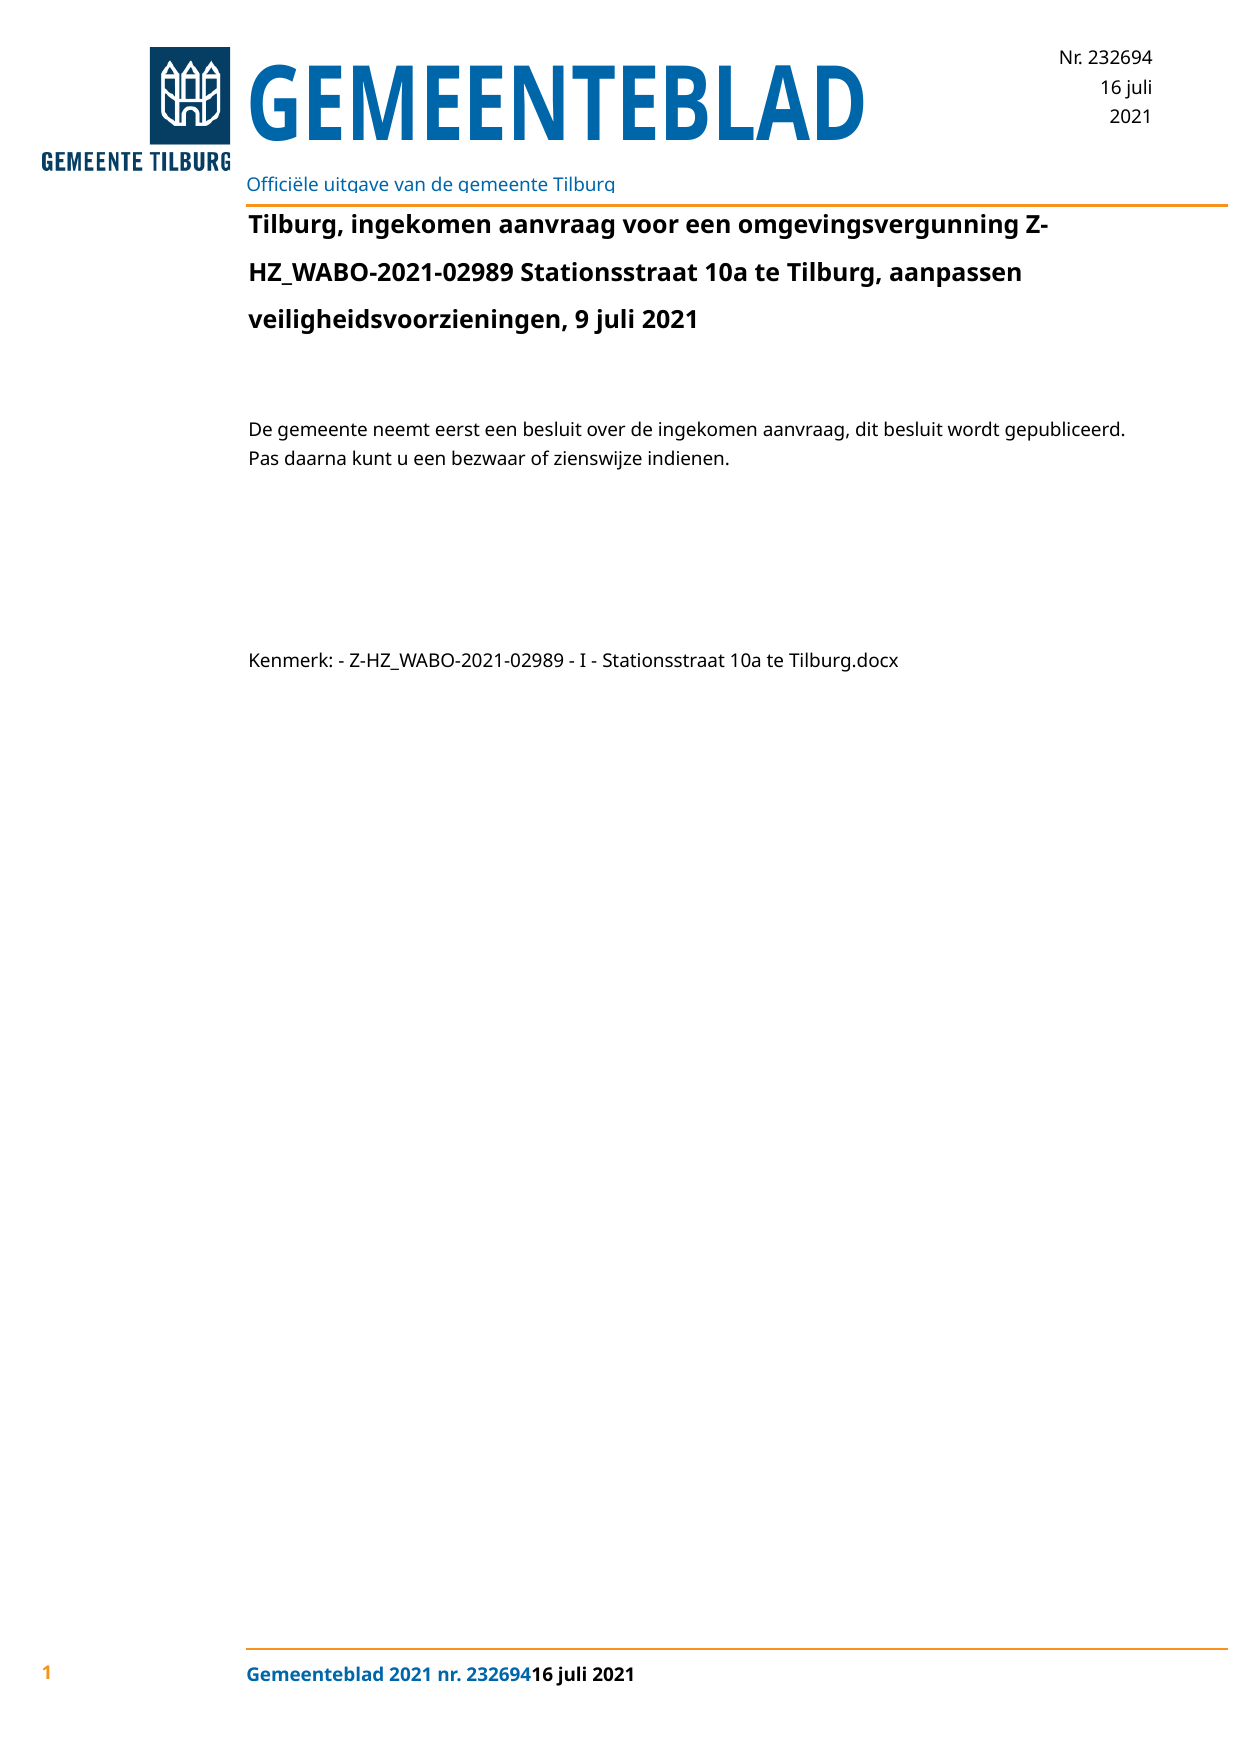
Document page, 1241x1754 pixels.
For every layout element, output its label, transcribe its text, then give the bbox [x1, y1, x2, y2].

text Tilburg, ingekomen aanvraag voor een omgevingsvergunning Z-HZ_WABO-2021-02989 Stationsstraat 10a te Tilburg, aanpassen veiligheidsvoorzieningen, 9 juli 2021 [248, 207, 1152, 336]
text Kenmerk: - Z-HZ_WABO-2021-02989 - I - Stationsstraat 10a te Tilburg.docx [248, 647, 1152, 673]
picture [41, 47, 231, 172]
text De gemeente neemt eerst een besluit over de ingekomen aanvraag, dit besluit wordt gepubliceerd. Pas daarna kunt u een bezwaar of zienswijze indienen. [248, 416, 1152, 471]
